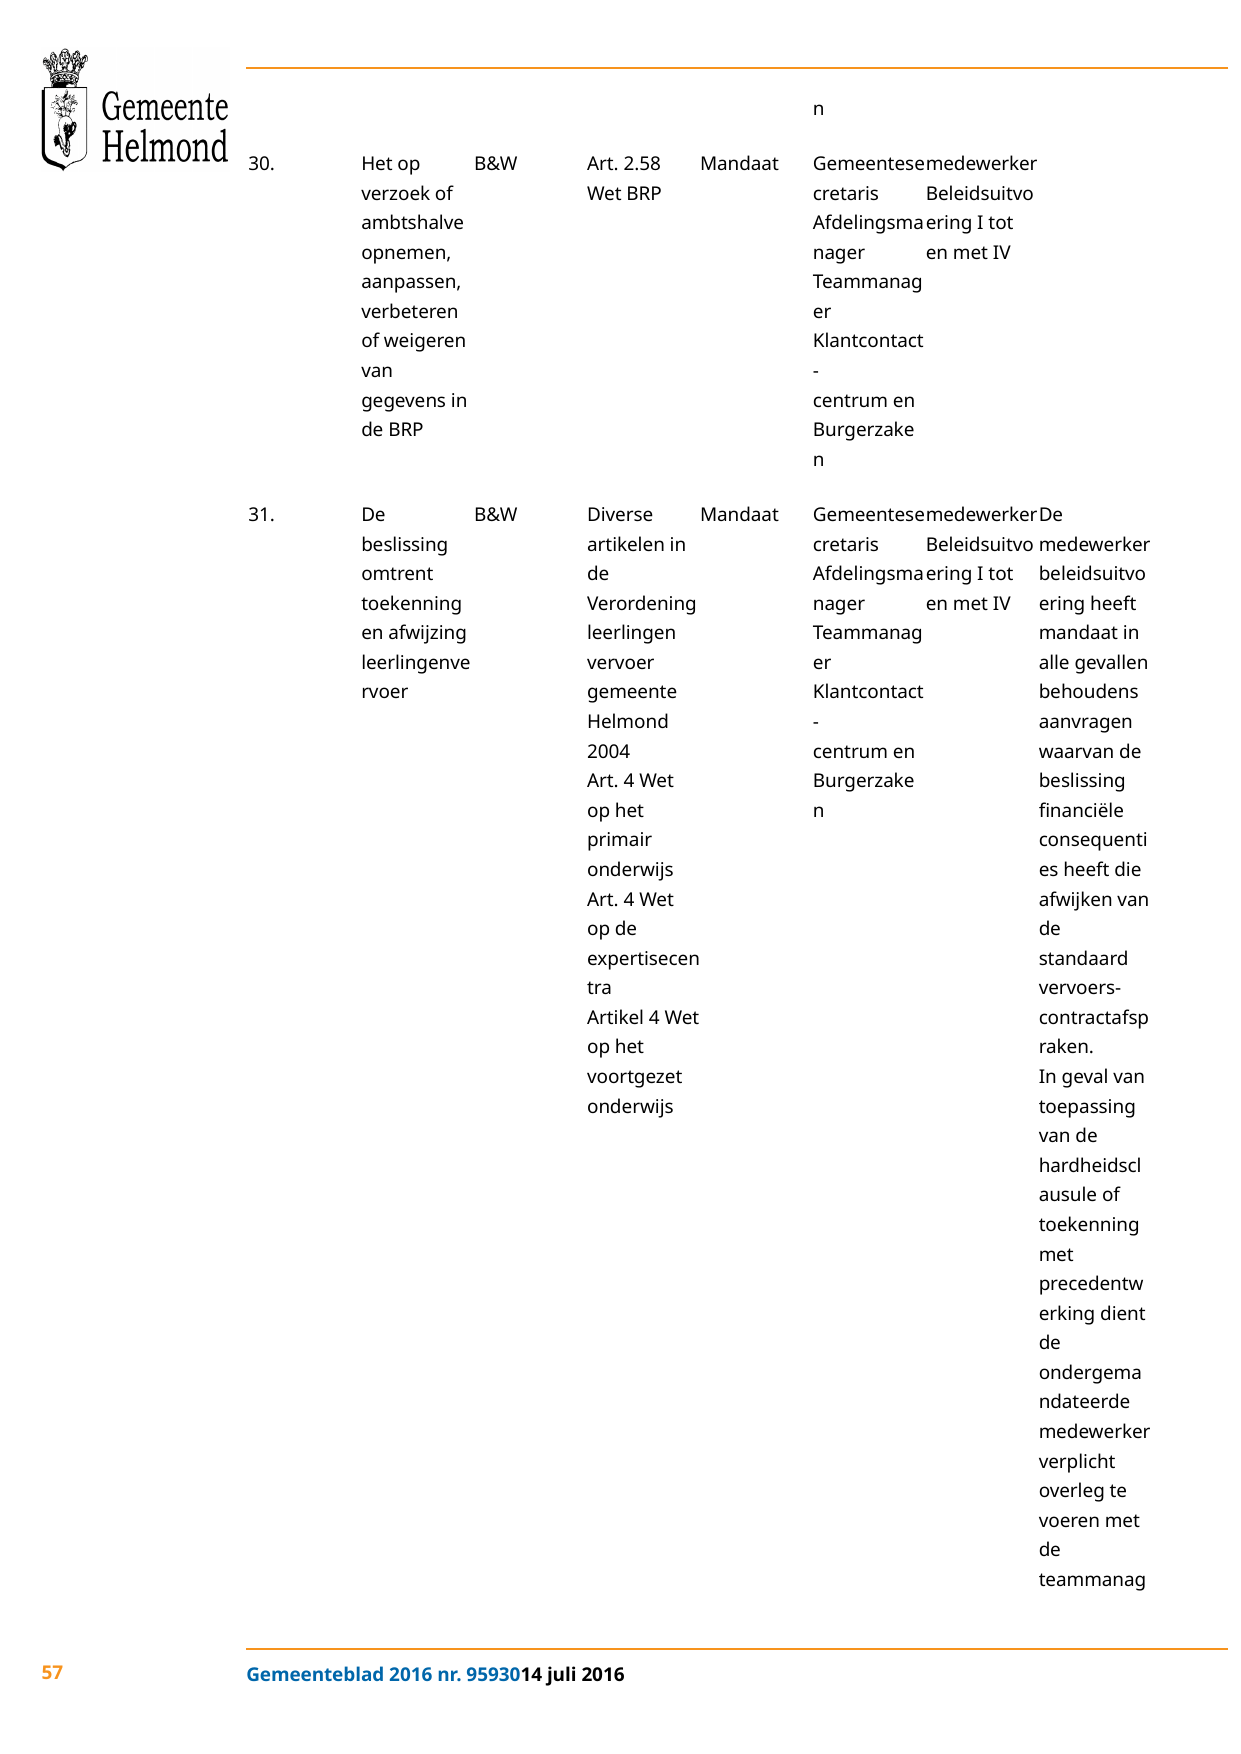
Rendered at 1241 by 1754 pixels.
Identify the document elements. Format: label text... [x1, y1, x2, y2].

table_cell [1039, 95, 1152, 150]
table_cell [587, 95, 700, 150]
table_cell [926, 95, 1038, 150]
table_cell B&W [474, 150, 587, 501]
table_cell Mandaat [700, 501, 813, 1592]
table_cell Diverse artikelen in de Verordening leerlingen vervoer gemeente Helmond 2004 Art. 4 Wet op het primair onderwijs Art. 4 Wet op de expertisecentra Artikel 4 Wet op het voortgezet onderwijs [587, 501, 700, 1592]
table_cell De beslissing omtrent toekenning en afwijzing leerlingenvervoer [361, 501, 474, 1592]
table_cell B&W [474, 501, 587, 1592]
table_cell [700, 95, 813, 150]
table_cell Gemeentesecretaris Afdelingsmanager Teammanager Klantcontact- centrum en Burgerzaken [813, 501, 926, 1592]
table_cell Gemeentesecretaris Afdelingsmanager Teammanager Klantcontact- centrum en Burgerzaken [813, 150, 926, 501]
table_cell [361, 95, 474, 150]
table_cell 30. [248, 150, 361, 501]
table_cell n [813, 95, 926, 150]
table_cell Mandaat [700, 150, 813, 501]
picture [41, 47, 231, 172]
table_cell De medewerker beleidsuitvoering heeft mandaat in alle gevallen behoudens aanvragen waarvan de beslissing financiële consequenties heeft die afwijken van de standaard vervoers-contractafspraken. In geval van toepassing van de hardheidsclausule of toekenning met precedentwerking dient de ondergemandateerde medewerker verplicht overleg te voeren met de teammanag [1039, 501, 1152, 1592]
table_cell [248, 95, 361, 150]
table_cell medewerker Beleidsuitvoering I tot en met IV [926, 150, 1038, 501]
table_cell [474, 95, 587, 150]
table_cell 31. [248, 501, 361, 1592]
table_cell medewerker Beleidsuitvoering I tot en met IV [926, 501, 1038, 1592]
table_cell Het op verzoek of ambtshalve opnemen, aanpassen, verbeteren of weigeren van gegevens in de BRP [361, 150, 474, 501]
table_cell [1039, 150, 1152, 501]
table_cell Art. 2.58 Wet BRP [587, 150, 700, 501]
